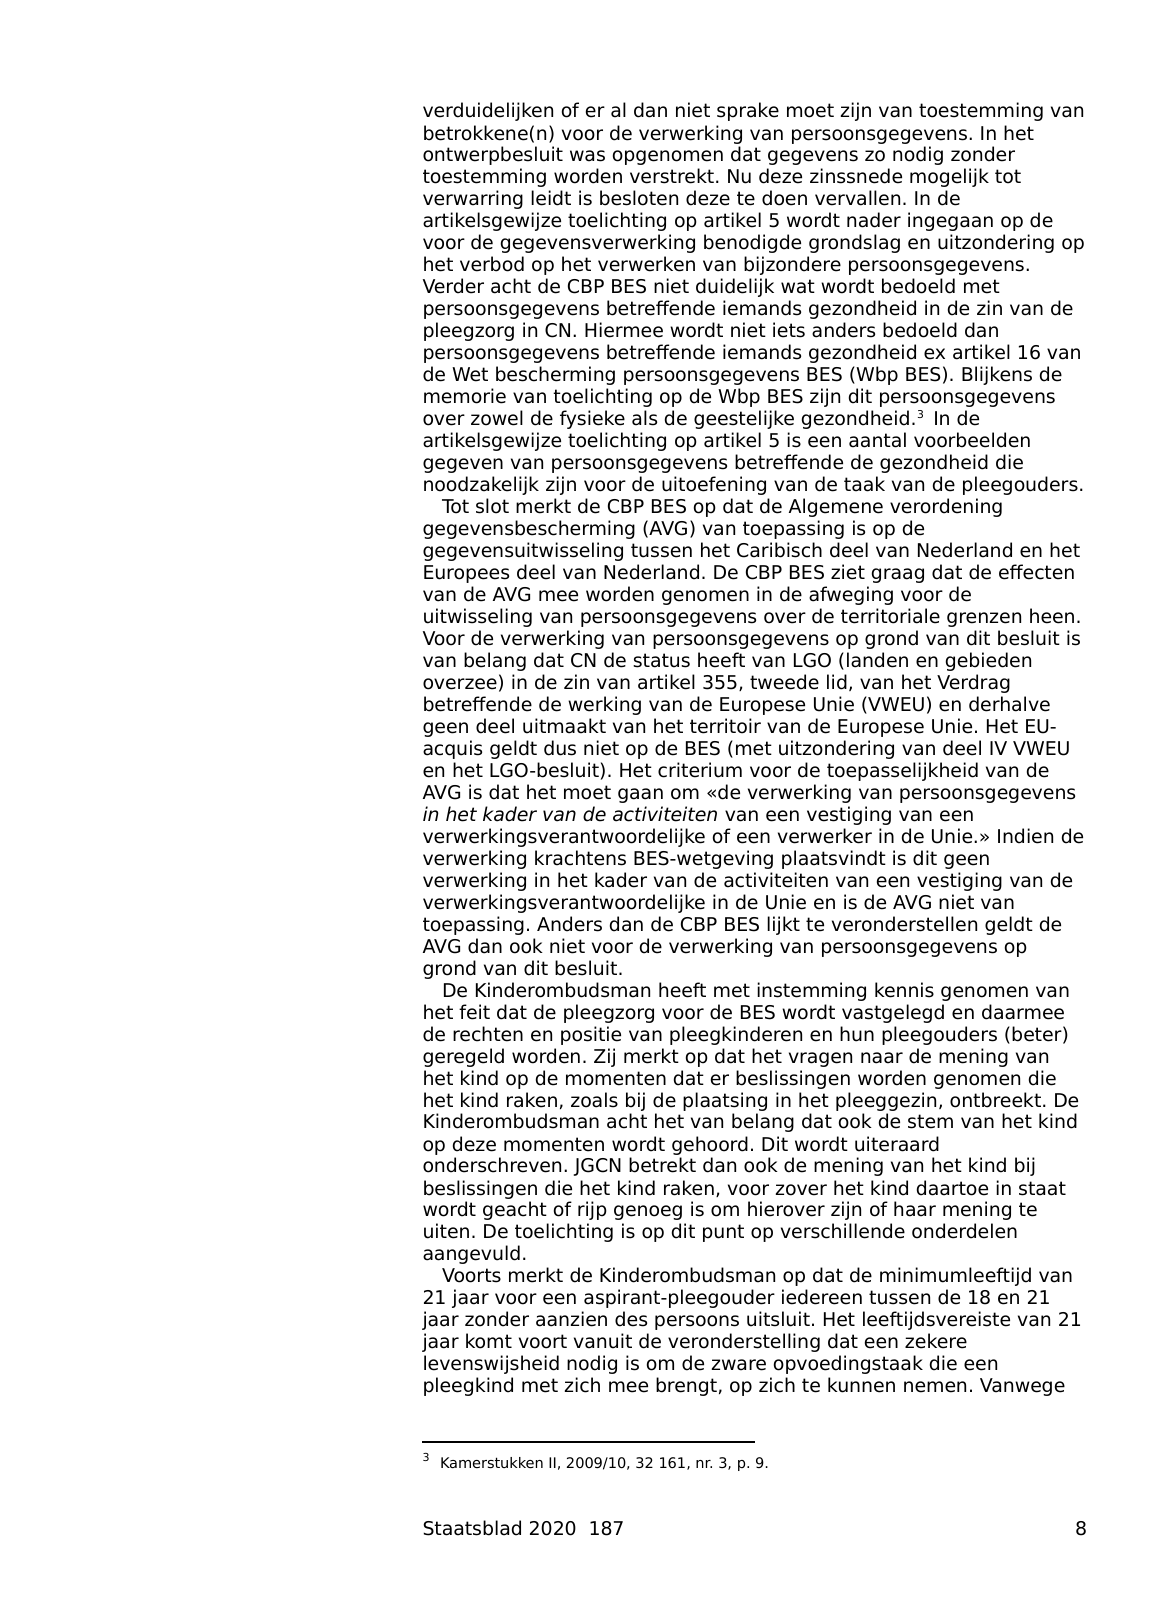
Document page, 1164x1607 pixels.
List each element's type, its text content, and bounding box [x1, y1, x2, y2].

text Tot slot merkt de CBP BES op dat de Algemene verordening gegevensbescherming (AVG) van toepassing is op de gegevensuitwisseling tussen het Caribisch deel van Nederland en het Europees deel van Nederland. De CBP BES ziet graag dat de effecten van de AVG mee worden genomen in de afweging voor de uitwisseling van persoonsgegevens over de territoriale grenzen heen. Voor de verwerking van persoonsgegevens op grond van dit besluit is van belang dat CN de status heeft van LGO (landen en gebieden overzee) in de zin van artikel 355, tweede lid, van het Verdrag betreffende de werking van de Europese Unie (VWEU) en derhalve geen deel uitmaakt van het territoir van de Europese Unie. Het EU-acquis geldt dus niet op de BES (met uitzondering van deel IV VWEU en het LGO-besluit). Het criterium voor de toepasselijkheid van de AVG is dat het moet gaan om «de verwerking van persoonsgegevens in het kader van de activiteiten van een vestiging van een verwerkingsverantwoordelijke of een verwerker in de Unie.» Indien de verwerking krachtens BES-wetgeving plaatsvindt is dit geen verwerking in het kader van de activiteiten van een vestiging van de verwerkingsverantwoordelijke in de Unie en is de AVG niet van toepassing. Anders dan de CBP BES lijkt te veronderstellen geldt de AVG dan ook niet voor de verwerking van persoonsgegevens op grond van dit besluit. [422, 496, 1087, 979]
text Kamerstukken II, 2009/10, 32 161, nr. 3, p. 9. [422, 1451, 1087, 1473]
text De Kinderombudsman heeft met instemming kennis genomen van het feit dat de pleegzorg voor de BES wordt vastgelegd en daarmee de rechten en positie van pleegkinderen en hun pleegouders (beter) geregeld worden. Zij merkt op dat het vragen naar de mening van het kind op de momenten dat er beslissingen worden genomen die het kind raken, zoals bij de plaatsing in het pleeggezin, ontbreekt. De Kinderombudsman acht het van belang dat ook de stem van het kind op deze momenten wordt gehoord. Dit wordt uiteraard onderschreven. JGCN betrekt dan ook de mening van het kind bij beslissingen die het kind raken, voor zover het kind daartoe in staat wordt geacht of rijp genoeg is om hierover zijn of haar mening te uiten. De toelichting is op dit punt op verschillende onderdelen aangevuld. [422, 979, 1087, 1265]
text Voorts merkt de Kinderombudsman op dat de minimumleeftijd van 21 jaar voor een aspirant-pleegouder iedereen tussen de 18 en 21 jaar zonder aanzien des persoons uitsluit. Het leeftijdsvereiste van 21 jaar komt voort vanuit de veronderstelling dat een zekere levenswijsheid nodig is om de zware opvoedingstaak die een pleegkind met zich mee brengt, op zich te kunnen nemen. Vanwege [422, 1265, 1087, 1397]
text verduidelijken of er al dan niet sprake moet zijn van toestemming van betrokkene(n) voor de verwerking van persoonsgegevens. In het ontwerpbesluit was opgenomen dat gegevens zo nodig zonder toestemming worden verstrekt. Nu deze zinssnede mogelijk tot verwarring leidt is besloten deze te doen vervallen. In de artikelsgewijze toelichting op artikel 5 wordt nader ingegaan op de voor de gegevensverwerking benodigde grondslag en uitzondering op het verbod op het verwerken van bijzondere persoonsgegevens. Verder acht de CBP BES niet duidelijk wat wordt bedoeld met persoonsgegevens betreffende iemands gezondheid in de zin van de pleegzorg in CN. Hiermee wordt niet iets anders bedoeld dan persoonsgegevens betreffende iemands gezondheid ex artikel 16 van de Wet bescherming persoonsgegevens BES (Wbp BES). Blijkens de memorie van toelichting op de Wbp BES zijn dit persoonsgegevens over zowel de fysieke als de geestelijke gezondheid. In de artikelsgewijze toelichting op artikel 5 is een aantal voorbeelden gegeven van persoonsgegevens betreffende de gezondheid die noodzakelijk zijn voor de uitoefening van de taak van de pleegouders. [422, 100, 1087, 496]
